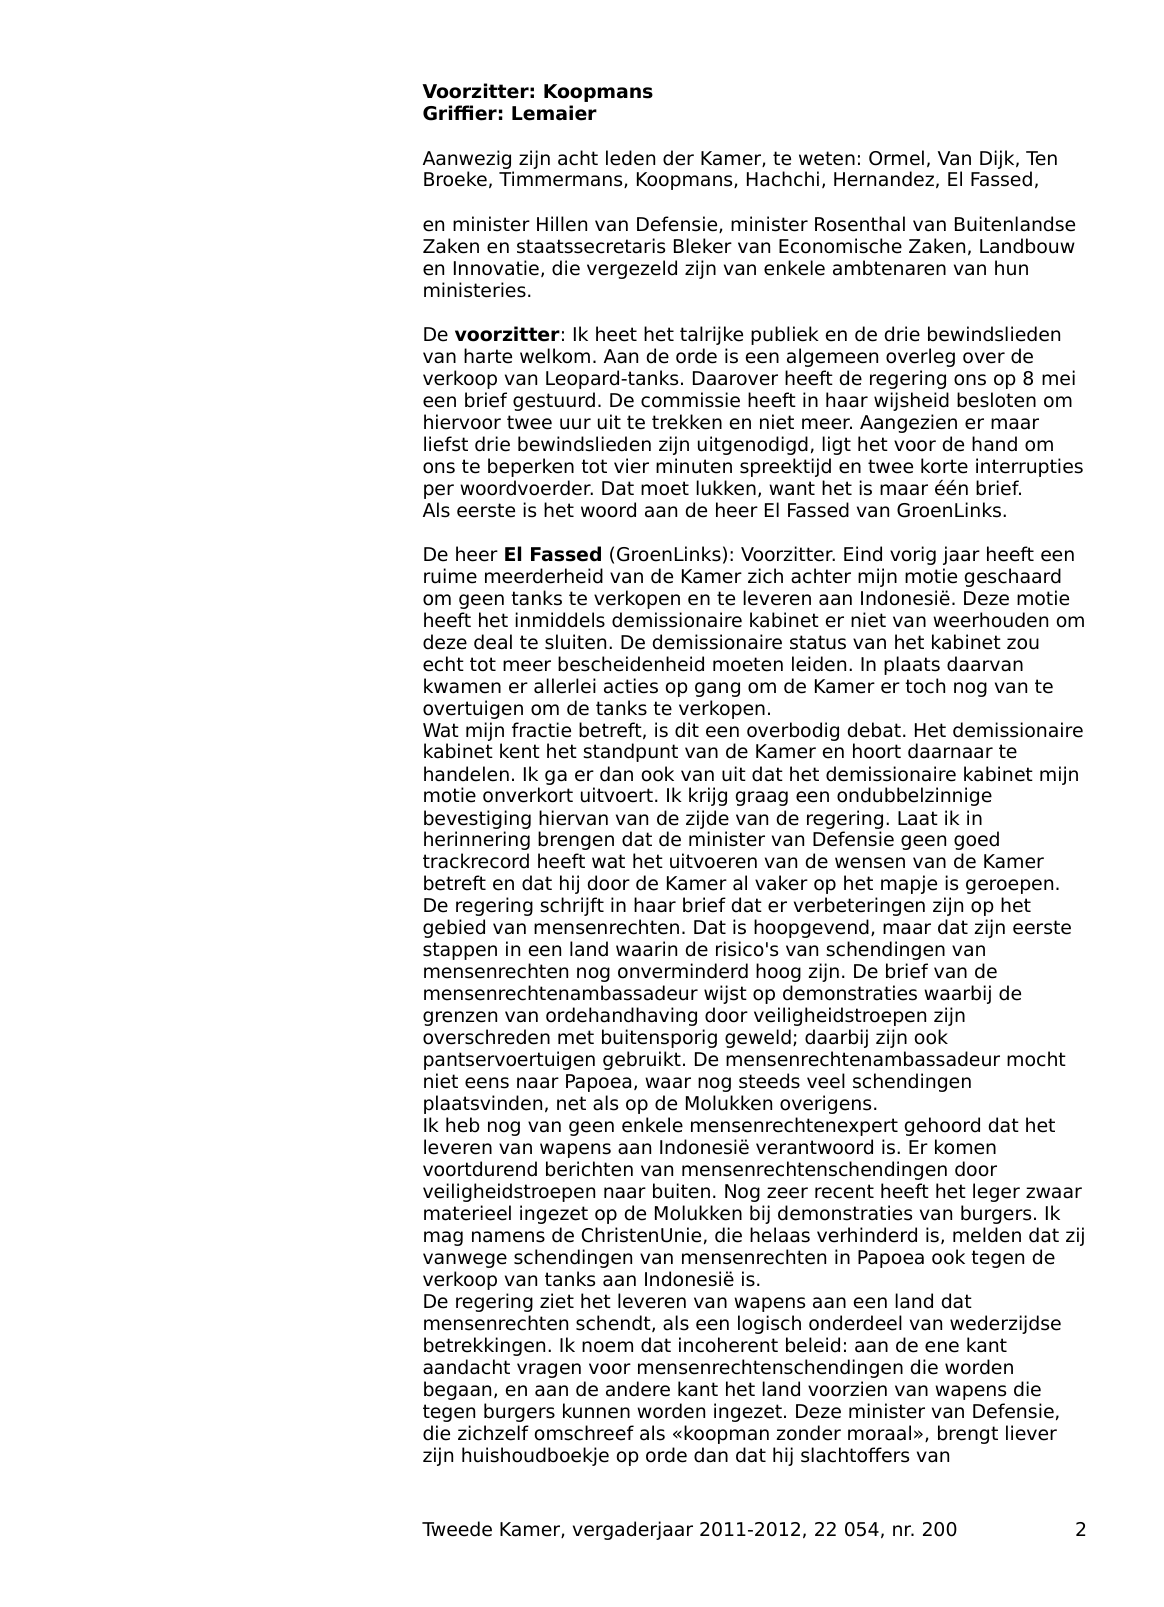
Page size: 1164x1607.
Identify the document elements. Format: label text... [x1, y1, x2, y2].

text en minister Hillen van Defensie, minister Rosenthal van Buitenlandse Zaken en staatssecretaris Bleker van Economische Zaken, Landbouw en Innovatie, die vergezeld zijn van enkele ambtenaren van hun ministeries. [422, 213, 1087, 301]
text Ik heb nog van geen enkele mensenrechtenexpert gehoord dat het leveren van wapens aan Indonesië verantwoord is. Er komen voortdurend berichten van mensenrechtenschendingen door veiligheidstroepen naar buiten. Nog zeer recent heeft het leger zwaar materieel ingezet op de Molukken bij demonstraties van burgers. Ik mag namens de ChristenUnie, die helaas verhinderd is, melden dat zij vanwege schendingen van mensenrechten in Papoea ook tegen de verkoop van tanks aan Indonesië is. [422, 1115, 1087, 1291]
text Griffier: Lemaier [422, 103, 1087, 125]
text De regering ziet het leveren van wapens aan een land dat mensenrechten schendt, als een logisch onderdeel van wederzijdse betrekkingen. Ik noem dat incoherent beleid: aan de ene kant aandacht vragen voor mensenrechtenschendingen die worden begaan, en aan de andere kant het land voorzien van wapens die tegen burgers kunnen worden ingezet. Deze minister van Defensie, die zichzelf omschreef als «koopman zonder moraal», brengt liever zijn huishoudboekje op orde dan dat hij slachtoffers van [422, 1291, 1087, 1467]
text De heer El Fassed (GroenLinks): Voorzitter. Eind vorig jaar heeft een ruime meerderheid van de Kamer zich achter mijn motie geschaard om geen tanks te verkopen en te leveren aan Indonesië. Deze motie heeft het inmiddels demissionaire kabinet er niet van weerhouden om deze deal te sluiten. De demissionaire status van het kabinet zou echt tot meer bescheidenheid moeten leiden. In plaats daarvan kwamen er allerlei acties op gang om de Kamer er toch nog van te overtuigen om de tanks te verkopen. [422, 544, 1087, 719]
text De regering schrijft in haar brief dat er verbeteringen zijn op het gebied van mensenrechten. Dat is hoopgevend, maar dat zijn eerste stappen in een land waarin de risico's van schendingen van mensenrechten nog onverminderd hoog zijn. De brief van de mensenrechtenambassadeur wijst op demonstraties waarbij de grenzen van ordehandhaving door veiligheidstroepen zijn overschreden met buitensporig geweld; daarbij zijn ook pantservoertuigen gebruikt. De mensenrechtenambassadeur mocht niet eens naar Papoea, waar nog steeds veel schendingen plaatsvinden, net als op de Molukken overigens. [422, 895, 1087, 1115]
text Voorzitter: Koopmans [422, 81, 1087, 103]
text De voorzitter: Ik heet het talrijke publiek en de drie bewindslieden van harte welkom. Aan de orde is een algemeen overleg over de verkoop van Leopard-tanks. Daarover heeft de regering ons op 8 mei een brief gestuurd. De commissie heeft in haar wijsheid besloten om hiervoor twee uur uit te trekken en niet meer. Aangezien er maar liefst drie bewindslieden zijn uitgenodigd, ligt het voor de hand om ons te beperken tot vier minuten spreektijd en twee korte interrupties per woordvoerder. Dat moet lukken, want het is maar één brief. [422, 324, 1087, 499]
text Aanwezig zijn acht leden der Kamer, te weten: Ormel, Van Dijk, Ten Broeke, Timmermans, Koopmans, Hachchi, Hernandez, El Fassed, [422, 147, 1087, 191]
text Wat mijn fractie betreft, is dit een overbodig debat. Het demissionaire kabinet kent het standpunt van de Kamer en hoort daarnaar te handelen. Ik ga er dan ook van uit dat het demissionaire kabinet mijn motie onverkort uitvoert. Ik krijg graag een ondubbelzinnige bevestiging hiervan van de zijde van de regering. Laat ik in herinnering brengen dat de minister van Defensie geen goed trackrecord heeft wat het uitvoeren van de wensen van de Kamer betreft en dat hij door de Kamer al vaker op het mapje is geroepen. [422, 719, 1087, 895]
text Als eerste is het woord aan de heer El Fassed van GroenLinks. [422, 499, 1087, 521]
